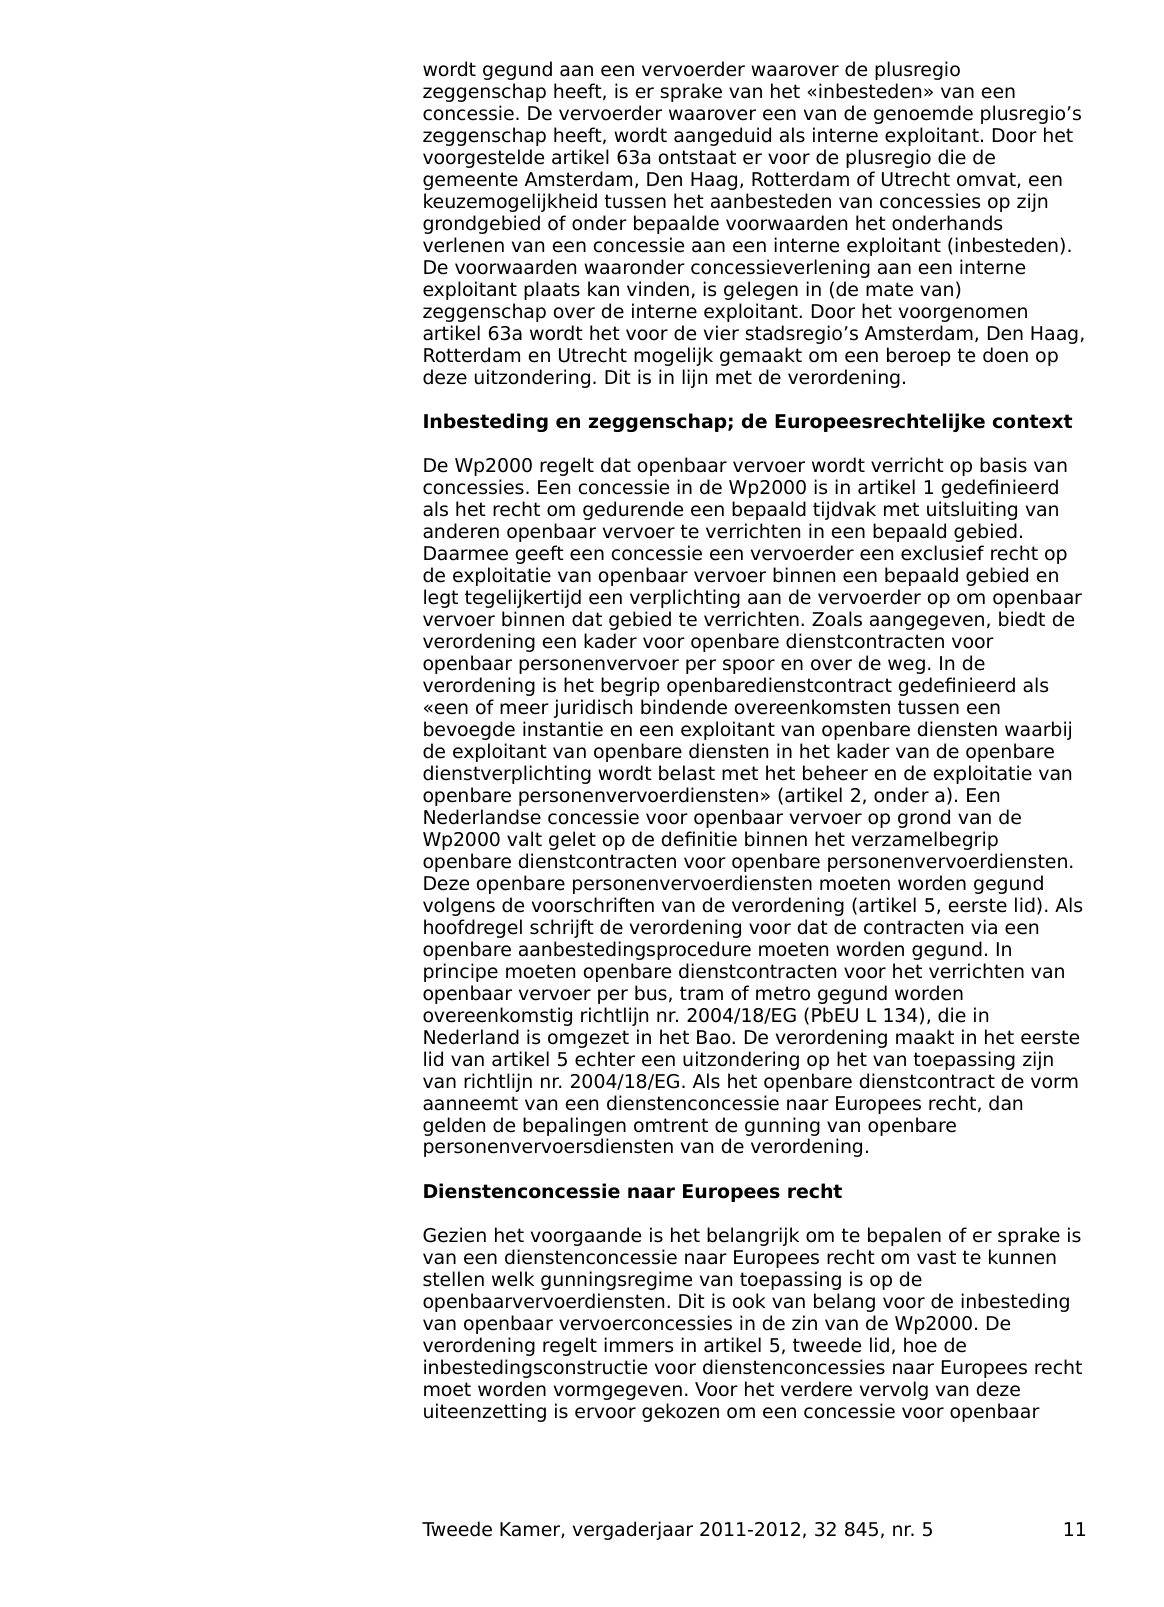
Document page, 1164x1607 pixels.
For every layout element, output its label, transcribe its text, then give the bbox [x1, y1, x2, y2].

text wordt gegund aan een vervoerder waarover de plusregio zeggenschap heeft, is er sprake van het «inbesteden» van een concessie. De vervoerder waarover een van de genoemde plusregio’s zeggenschap heeft, wordt aangeduid als interne exploitant. Door het voorgestelde artikel 63a ontstaat er voor de plusregio die de gemeente Amsterdam, Den Haag, Rotterdam of Utrecht omvat, een keuzemogelijkheid tussen het aanbesteden van concessies op zijn grondgebied of onder bepaalde voorwaarden het onderhands verlenen van een concessie aan een interne exploitant (inbesteden). De voorwaarden waaronder concessieverlening aan een interne exploitant plaats kan vinden, is gelegen in (de mate van) zeggenschap over de interne exploitant. Door het voorgenomen artikel 63a wordt het voor de vier stadsregio’s Amsterdam, Den Haag, Rotterdam en Utrecht mogelijk gemaakt om een beroep te doen op deze uitzondering. Dit is in lijn met de verordening. [422, 59, 1087, 389]
text De Wp2000 regelt dat openbaar vervoer wordt verricht op basis van concessies. Een concessie in de Wp2000 is in artikel 1 gedefinieerd als het recht om gedurende een bepaald tijdvak met uitsluiting van anderen openbaar vervoer te verrichten in een bepaald gebied. Daarmee geeft een concessie een vervoerder een exclusief recht op de exploitatie van openbaar vervoer binnen een bepaald gebied en legt tegelijkertijd een verplichting aan de vervoerder op om openbaar vervoer binnen dat gebied te verrichten. Zoals aangegeven, biedt de verordening een kader voor openbare dienstcontracten voor openbaar personenvervoer per spoor en over de weg. In de verordening is het begrip openbaredienstcontract gedefinieerd als «een of meer juridisch bindende overeenkomsten tussen een bevoegde instantie en een exploitant van openbare diensten waarbij de exploitant van openbare diensten in het kader van de openbare dienstverplichting wordt belast met het beheer en de exploitatie van openbare personenvervoerdiensten» (artikel 2, onder a). Een Nederlandse concessie voor openbaar vervoer op grond van de Wp2000 valt gelet op de definitie binnen het verzamelbegrip openbare dienstcontracten voor openbare personenvervoerdiensten. Deze openbare personenvervoerdiensten moeten worden gegund volgens de voorschriften van de verordening (artikel 5, eerste lid). Als hoofdregel schrijft de verordening voor dat de contracten via een openbare aanbestedingsprocedure moeten worden gegund. In principe moeten openbare dienstcontracten voor het verrichten van openbaar vervoer per bus, tram of metro gegund worden overeenkomstig richtlijn nr. 2004/18/EG (PbEU L 134), die in Nederland is omgezet in het Bao. De verordening maakt in het eerste lid van artikel 5 echter een uitzondering op het van toepassing zijn van richtlijn nr. 2004/18/EG. Als het openbare dienstcontract de vorm aanneemt van een dienstenconcessie naar Europees recht, dan gelden de bepalingen omtrent de gunning van openbare personenvervoersdiensten van de verordening. [422, 455, 1087, 1158]
text Gezien het voorgaande is het belangrijk om te bepalen of er sprake is van een dienstenconcessie naar Europees recht om vast te kunnen stellen welk gunningsregime van toepassing is op de openbaarvervoerdiensten. Dit is ook van belang voor de inbesteding van openbaar vervoerconcessies in de zin van de Wp2000. De verordening regelt immers in artikel 5, tweede lid, hoe de inbestedingsconstructie voor dienstenconcessies naar Europees recht moet worden vormgegeven. Voor het verdere vervolg van deze uiteenzetting is ervoor gekozen om een concessie voor openbaar [422, 1225, 1087, 1423]
subtitle Dienstenconcessie naar Europees recht [422, 1181, 1087, 1203]
subtitle Inbesteding en zeggenschap; de Europeesrechtelijke context [422, 411, 1087, 433]
